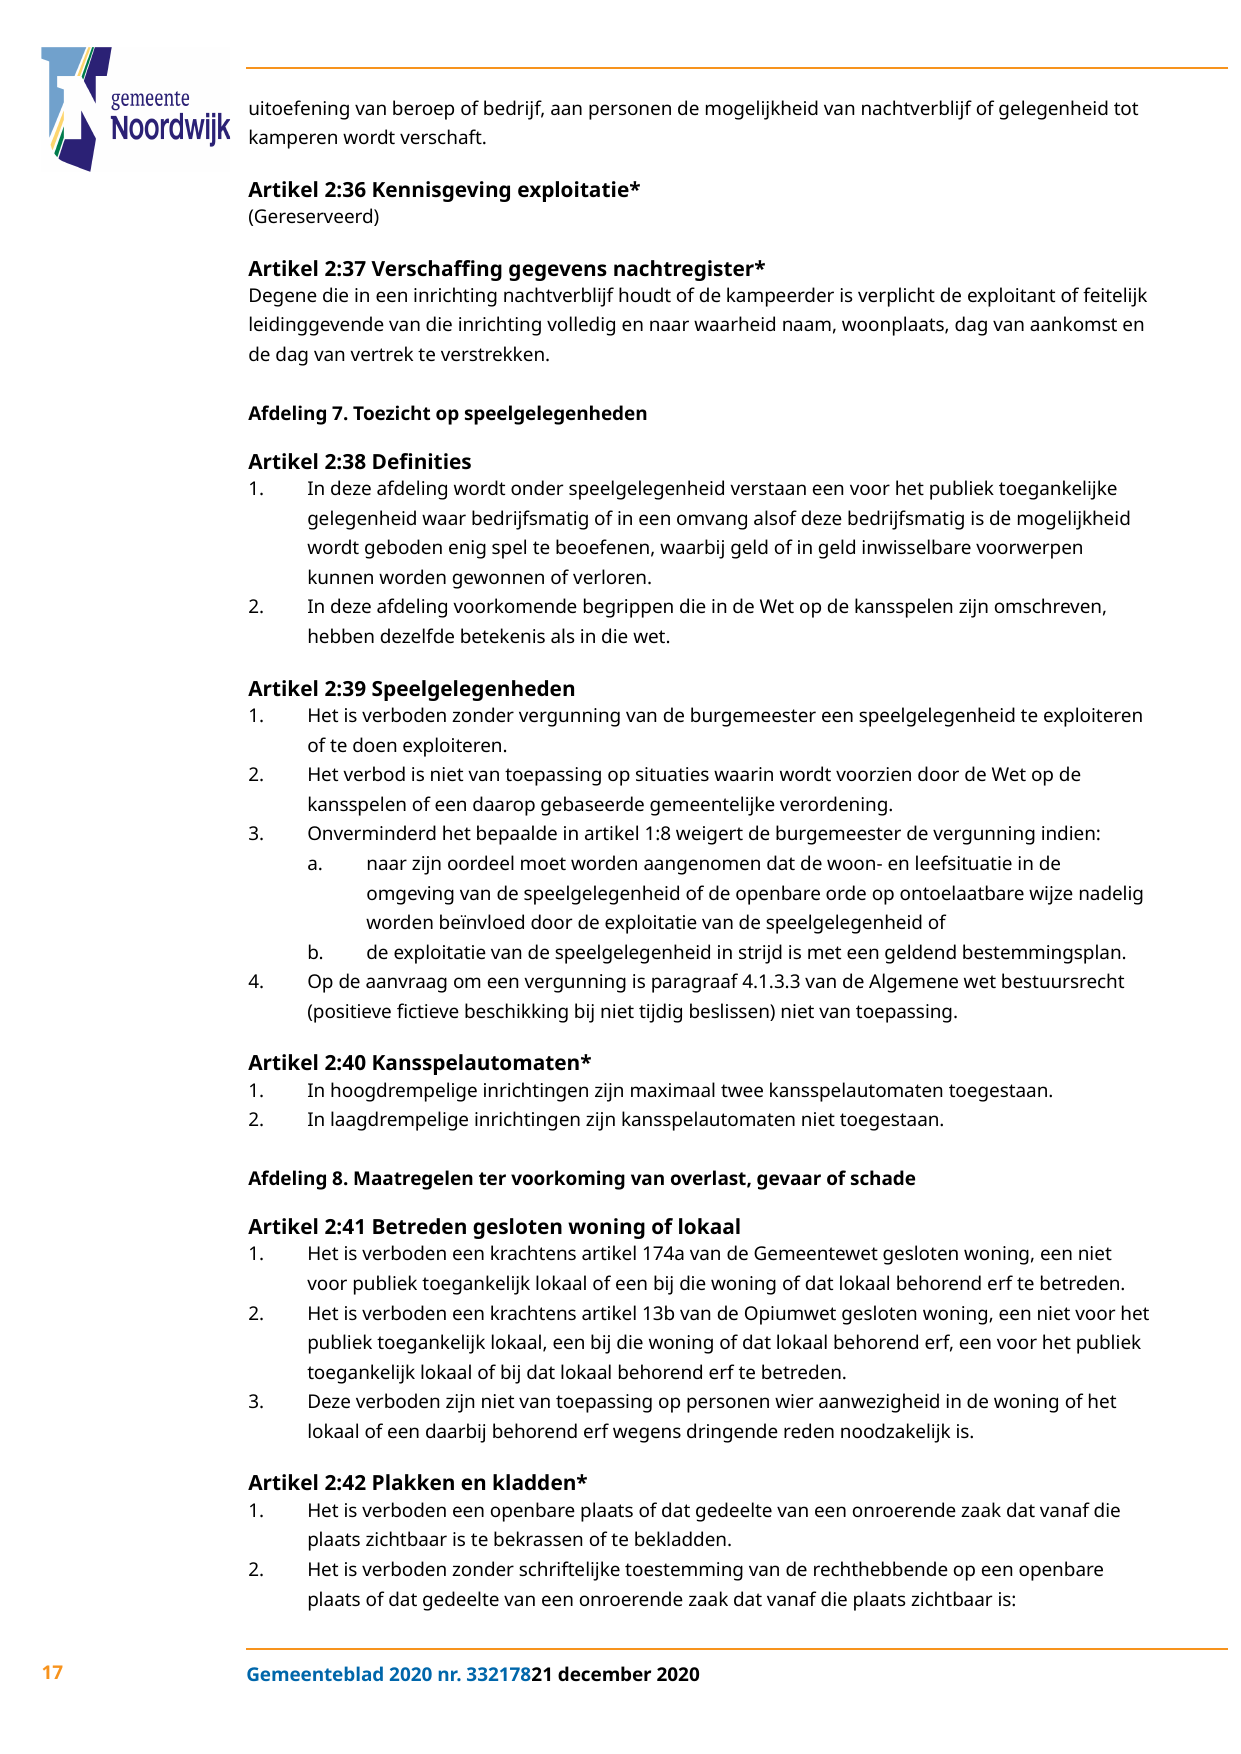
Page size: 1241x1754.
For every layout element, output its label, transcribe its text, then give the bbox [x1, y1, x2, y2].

text Afdeling 7. Toezicht op speelgelegenheden [248, 400, 1152, 426]
text Afdeling 8. Maatregelen ter voorkoming van overlast, gevaar of schade [248, 1166, 1152, 1191]
list de exploitatie van de speelgelegenheid in strijd is met een geldend bestemmingsplan. [307, 939, 1152, 964]
list Het is verboden een krachtens artikel 13b van de Opiumwet gesloten woning, een niet voor het publiek toegankelijk lokaal, een bij die woning of dat lokaal behorend erf, een voor het publiek toegankelijk lokaal of bij dat lokaal behorend erf te betreden. [248, 1300, 1152, 1385]
list In hoogdrempelige inrichtingen zijn maximaal twee kansspelautomaten toegestaan. [248, 1077, 1152, 1103]
list Het is verboden een krachtens artikel 174a van de Gemeentewet gesloten woning, een niet voor publiek toegankelijk lokaal of een bij die woning of dat lokaal behorend erf te betreden. [248, 1241, 1152, 1296]
list Op de aanvraag om een vergunning is paragraaf 4.1.3.3 van de Algemene wet bestuursrecht (positieve fictieve beschikking bij niet tijdig beslissen) niet van toepassing. [248, 968, 1152, 1024]
text Artikel 2:38 Definities [248, 447, 1152, 475]
list In laagdrempelige inrichtingen zijn kansspelautomaten niet toegestaan. [248, 1106, 1152, 1132]
list In deze afdeling voorkomende begrippen die in de Wet op de kansspelen zijn omschreven, hebben dezelfde betekenis als in die wet. [248, 594, 1152, 649]
list Het is verboden een openbare plaats of dat gedeelte van een onroerende zaak dat vanaf die plaats zichtbaar is te bekrassen of te bekladden. [248, 1497, 1152, 1552]
list Het is verboden zonder schriftelijke toestemming van de rechthebbende op een openbare plaats of dat gedeelte van een onroerende zaak dat vanaf die plaats zichtbaar is: [248, 1556, 1152, 1611]
text Artikel 2:41 Betreden gesloten woning of lokaal [248, 1212, 1152, 1241]
text Artikel 2:39 Speelgelegenheden [248, 674, 1152, 702]
list In deze afdeling wordt onder speelgelegenheid verstaan een voor het publiek toegankelijke gelegenheid waar bedrijfsmatig of in een omvang alsof deze bedrijfsmatig is de mogelijkheid wordt geboden enig spel te beoefenen, waarbij geld of in geld inwisselbare voorwerpen kunnen worden gewonnen of verloren. [248, 475, 1152, 590]
text Artikel 2:36 Kennisgeving exploitatie* [248, 175, 1152, 203]
list Deze verboden zijn niet van toepassing op personen wier aanwezigheid in de woning of het lokaal of een daarbij behorend erf wegens dringende reden noodzakelijk is. [248, 1388, 1152, 1444]
list Het is verboden zonder vergunning van de burgemeester een speelgelegenheid te exploiteren of te doen exploiteren. [248, 702, 1152, 757]
text Artikel 2:37 Verschaffing gegevens nachtregister* [248, 254, 1152, 282]
text Artikel 2:42 Plakken en kladden* [248, 1468, 1152, 1497]
list Onverminderd het bepaalde in artikel 1:8 weigert de burgemeester de vergunning indien: [248, 821, 1152, 846]
text uitoefening van beroep of bedrijf, aan personen de mogelijkheid van nachtverblijf of gelegenheid tot kamperen wordt verschaft. [248, 95, 1152, 150]
text (Gereserveerd) [248, 203, 1152, 229]
list Het verbod is niet van toepassing op situaties waarin wordt voorzien door de Wet op de kansspelen of een daarop gebaseerde gemeentelijke verordening. [248, 761, 1152, 817]
picture [41, 47, 231, 172]
text Artikel 2:40 Kansspelautomaten* [248, 1048, 1152, 1077]
text Degene die in een inrichting nachtverblijf houdt of de kampeerder is verplicht de exploitant of feitelijk leidinggevende van die inrichting volledig en naar waarheid naam, woonplaats, dag van aankomst en de dag van vertrek te verstrekken. [248, 282, 1152, 367]
list naar zijn oordeel moet worden aangenomen dat de woon- en leefsituatie in de omgeving van de speelgelegenheid of de openbare orde op ontoelaatbare wijze nadelig worden beïnvloed door de exploitatie van de speelgelegenheid of [307, 850, 1152, 935]
